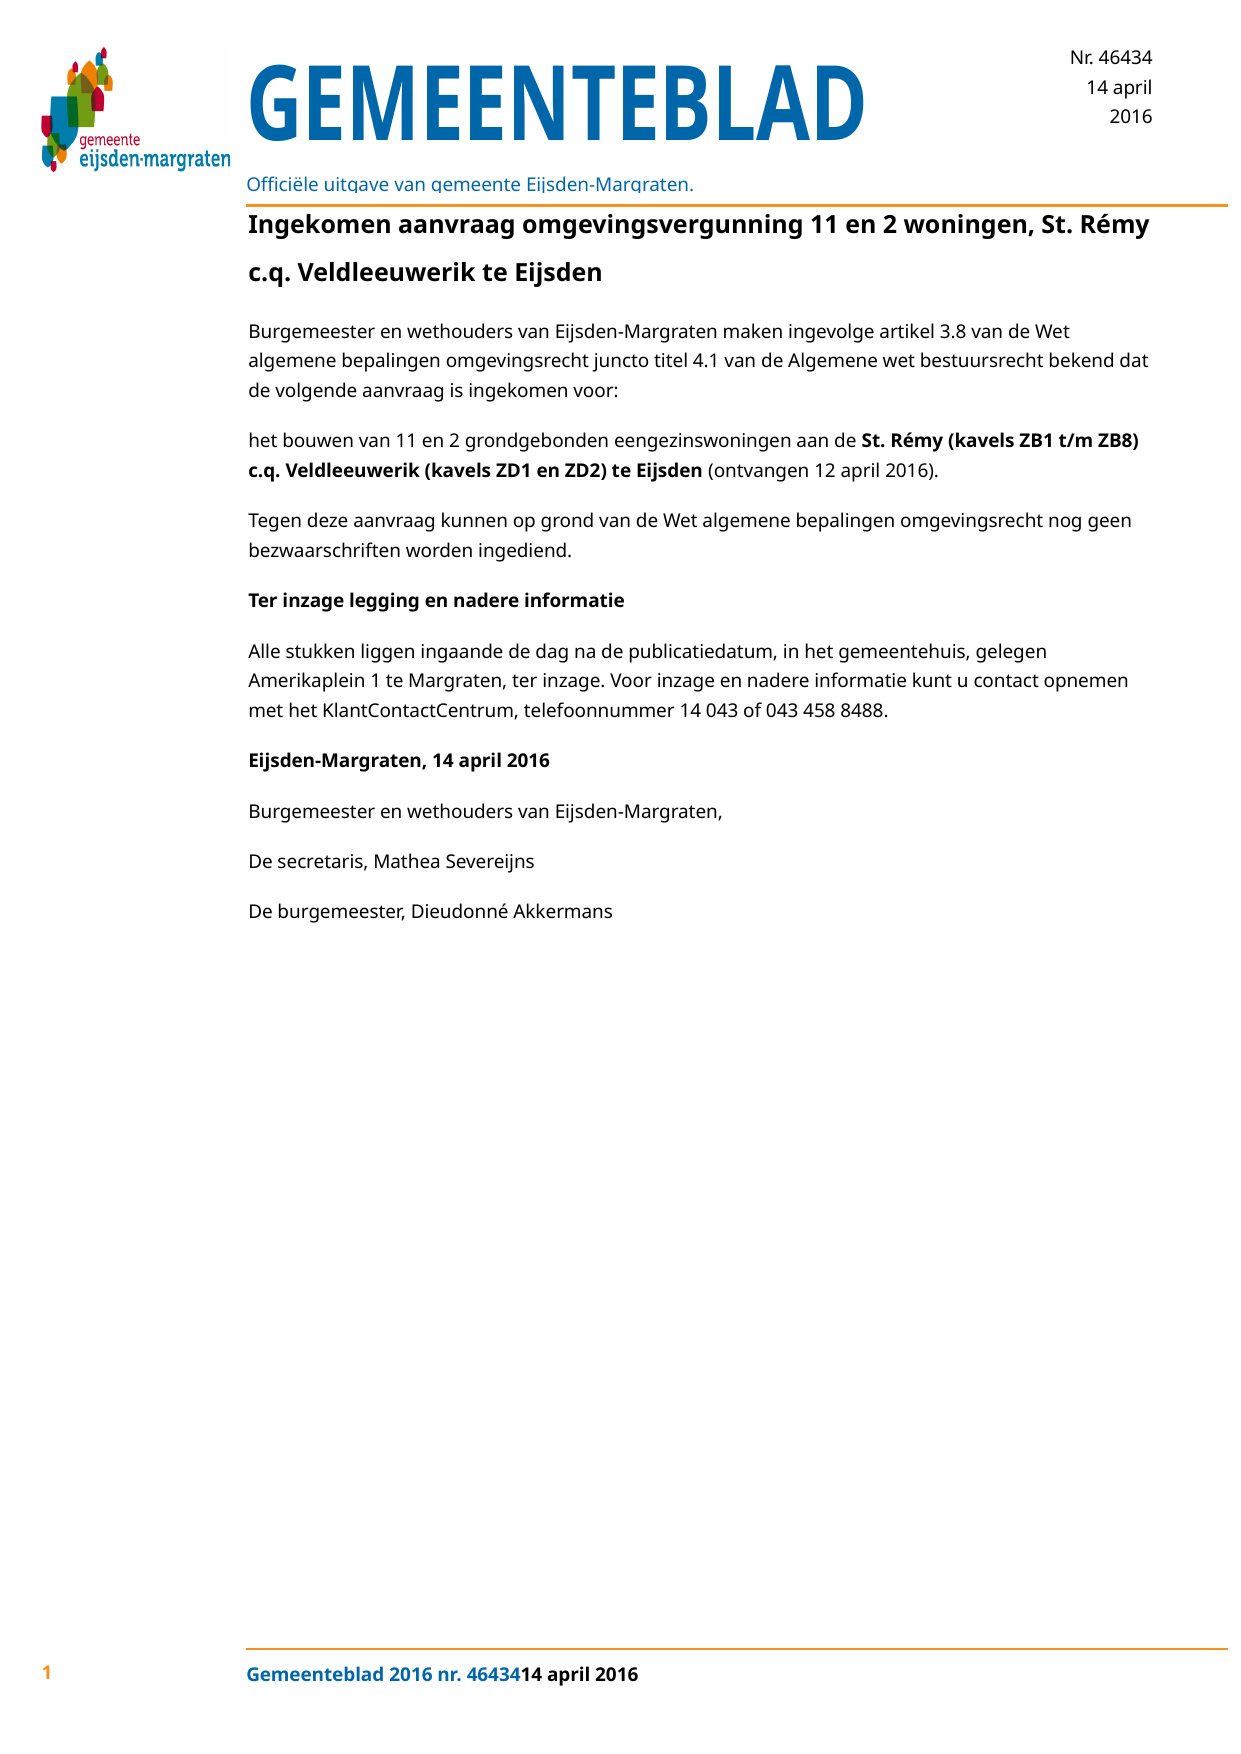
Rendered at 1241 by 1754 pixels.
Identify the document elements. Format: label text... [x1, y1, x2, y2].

text Tegen deze aanvraag kunnen op grond van de Wet algemene bepalingen omgevingsrecht nog geen bezwaarschriften worden ingediend. [248, 507, 1152, 563]
text De secretaris, Mathea Severeijns [248, 848, 1152, 874]
text Burgemeester en wethouders van Eijsden-Margraten maken ingevolge artikel 3.8 van de Wet algemene bepalingen omgevingsrecht juncto titel 4.1 van de Algemene wet bestuursrecht bekend dat de volgende aanvraag is ingekomen voor: [248, 318, 1152, 403]
picture [41, 47, 231, 172]
text Ter inzage legging en nadere informatie [248, 587, 1152, 613]
text het bouwen van 11 en 2 grondgebonden eengezinswoningen aan de St. Rémy (kavels ZB1 t/m ZB8) c.q. Veldleeuwerik (kavels ZD1 en ZD2) te Eijsden (ontvangen 12 april 2016). [248, 427, 1152, 483]
text Burgemeester en wethouders van Eijsden-Margraten, [248, 798, 1152, 824]
text Alle stukken liggen ingaande de dag na de publicatiedatum, in het gemeentehuis, gelegen Amerikaplein 1 te Margraten, ter inzage. Voor inzage en nadere informatie kunt u contact opnemen met het KlantContactCentrum, telefoonnummer 14 043 of 043 458 8488. [248, 638, 1152, 723]
text De burgemeester, Dieudonné Akkermans [248, 899, 1152, 924]
text Eijsden-Margraten, 14 april 2016 [248, 747, 1152, 773]
text Ingekomen aanvraag omgevingsvergunning 11 en 2 woningen, St. Rémy c.q. Veldleeuwerik te Eijsden [248, 207, 1152, 288]
